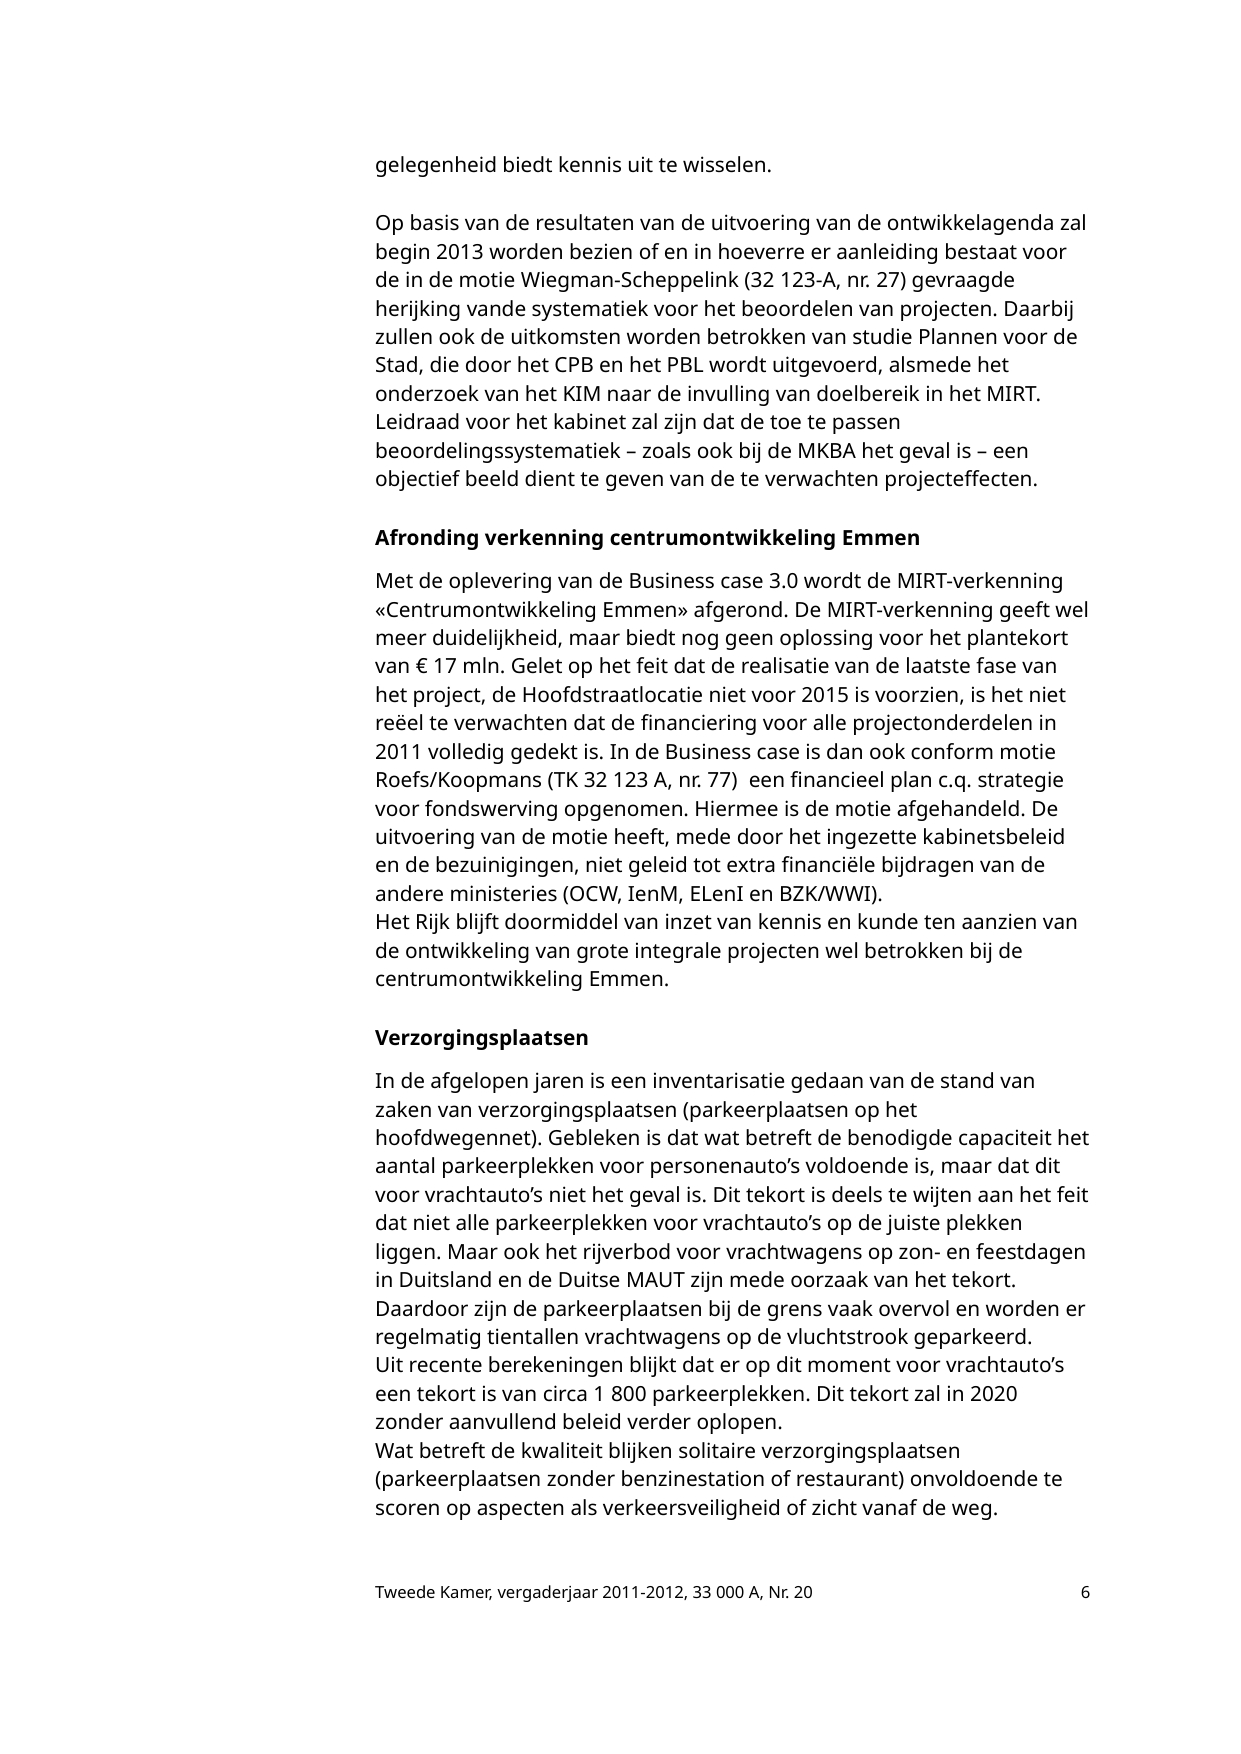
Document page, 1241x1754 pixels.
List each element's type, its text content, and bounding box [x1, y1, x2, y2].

text gelegenheid biedt kennis uit te wisselen. [375, 150, 1090, 178]
text Uit recente berekeningen blijkt dat er op dit moment voor vrachtauto’s een tekort is van circa 1 800 parkeerplekken. Dit tekort zal in 2020 zonder aanvullend beleid verder oplopen. [375, 1351, 1090, 1436]
text Wat betreft de kwaliteit blijken solitaire verzorgingsplaatsen (parkeerplaatsen zonder benzinestation of restaurant) onvoldoende te scoren op aspecten als verkeersveiligheid of zicht vanaf de weg. [375, 1436, 1090, 1521]
text Op basis van de resultaten van de uitvoering van de ontwikkelagenda zal begin 2013 worden bezien of en in hoeverre er aanleiding bestaat voor de in de motie Wiegman-Scheppelink (32 123-A, nr. 27) gevraagde herijking vande systematiek voor het beoordelen van projecten. Daarbij zullen ook de uitkomsten worden betrokken van studie Plannen voor de Stad, die door het CPB en het PBL wordt uitgevoerd, alsmede het onderzoek van het KIM naar de invulling van doelbereik in het MIRT. Leidraad voor het kabinet zal zijn dat de toe te passen beoordelingssystematiek – zoals ook bij de MKBA het geval is – een objectief beeld dient te geven van de te verwachten projecteffecten. [375, 208, 1090, 493]
text Afronding verkenning centrumontwikkeling Emmen [375, 523, 1090, 551]
text Het Rijk blijft doormiddel van inzet van kennis en kunde ten aanzien van de ontwikkeling van grote integrale projecten wel betrokken bij de centrumontwikkeling Emmen. [375, 907, 1090, 993]
text Met de oplevering van de Business case 3.0 wordt de MIRT-verkenning «Centrumontwikkeling Emmen» afgerond. De MIRT-verkenning geeft wel meer duidelijkheid, maar biedt nog geen oplossing voor het plantekort van € 17 mln. Gelet op het feit dat de realisatie van de laatste fase van het project, de Hoofdstraatlocatie niet voor 2015 is voorzien, is het niet reëel te verwachten dat de financiering voor alle projectonderdelen in 2011 volledig gedekt is. In de Business case is dan ook conform motie Roefs/Koopmans (TK 32 123 A, nr. 77) een financieel plan c.q. strategie voor fondswerving opgenomen. Hiermee is de motie afgehandeld. De uitvoering van de motie heeft, mede door het ingezette kabinetsbeleid en de bezuinigingen, niet geleid tot extra financiële bijdragen van de andere ministeries (OCW, IenM, ELenI en BZK/WWI). [375, 566, 1090, 907]
text Verzorgingsplaatsen [375, 1023, 1090, 1051]
text In de afgelopen jaren is een inventarisatie gedaan van de stand van zaken van verzorgingsplaatsen (parkeerplaatsen op het hoofdwegennet). Gebleken is dat wat betreft de benodigde capaciteit het aantal parkeerplekken voor personenauto’s voldoende is, maar dat dit voor vrachtauto’s niet het geval is. Dit tekort is deels te wijten aan het feit dat niet alle parkeerplekken voor vrachtauto’s op de juiste plekken liggen. Maar ook het rijverbod voor vrachtwagens op zon- en feestdagen in Duitsland en de Duitse MAUT zijn mede oorzaak van het tekort. Daardoor zijn de parkeerplaatsen bij de grens vaak overvol en worden er regelmatig tientallen vrachtwagens op de vluchtstrook geparkeerd. [375, 1066, 1090, 1351]
